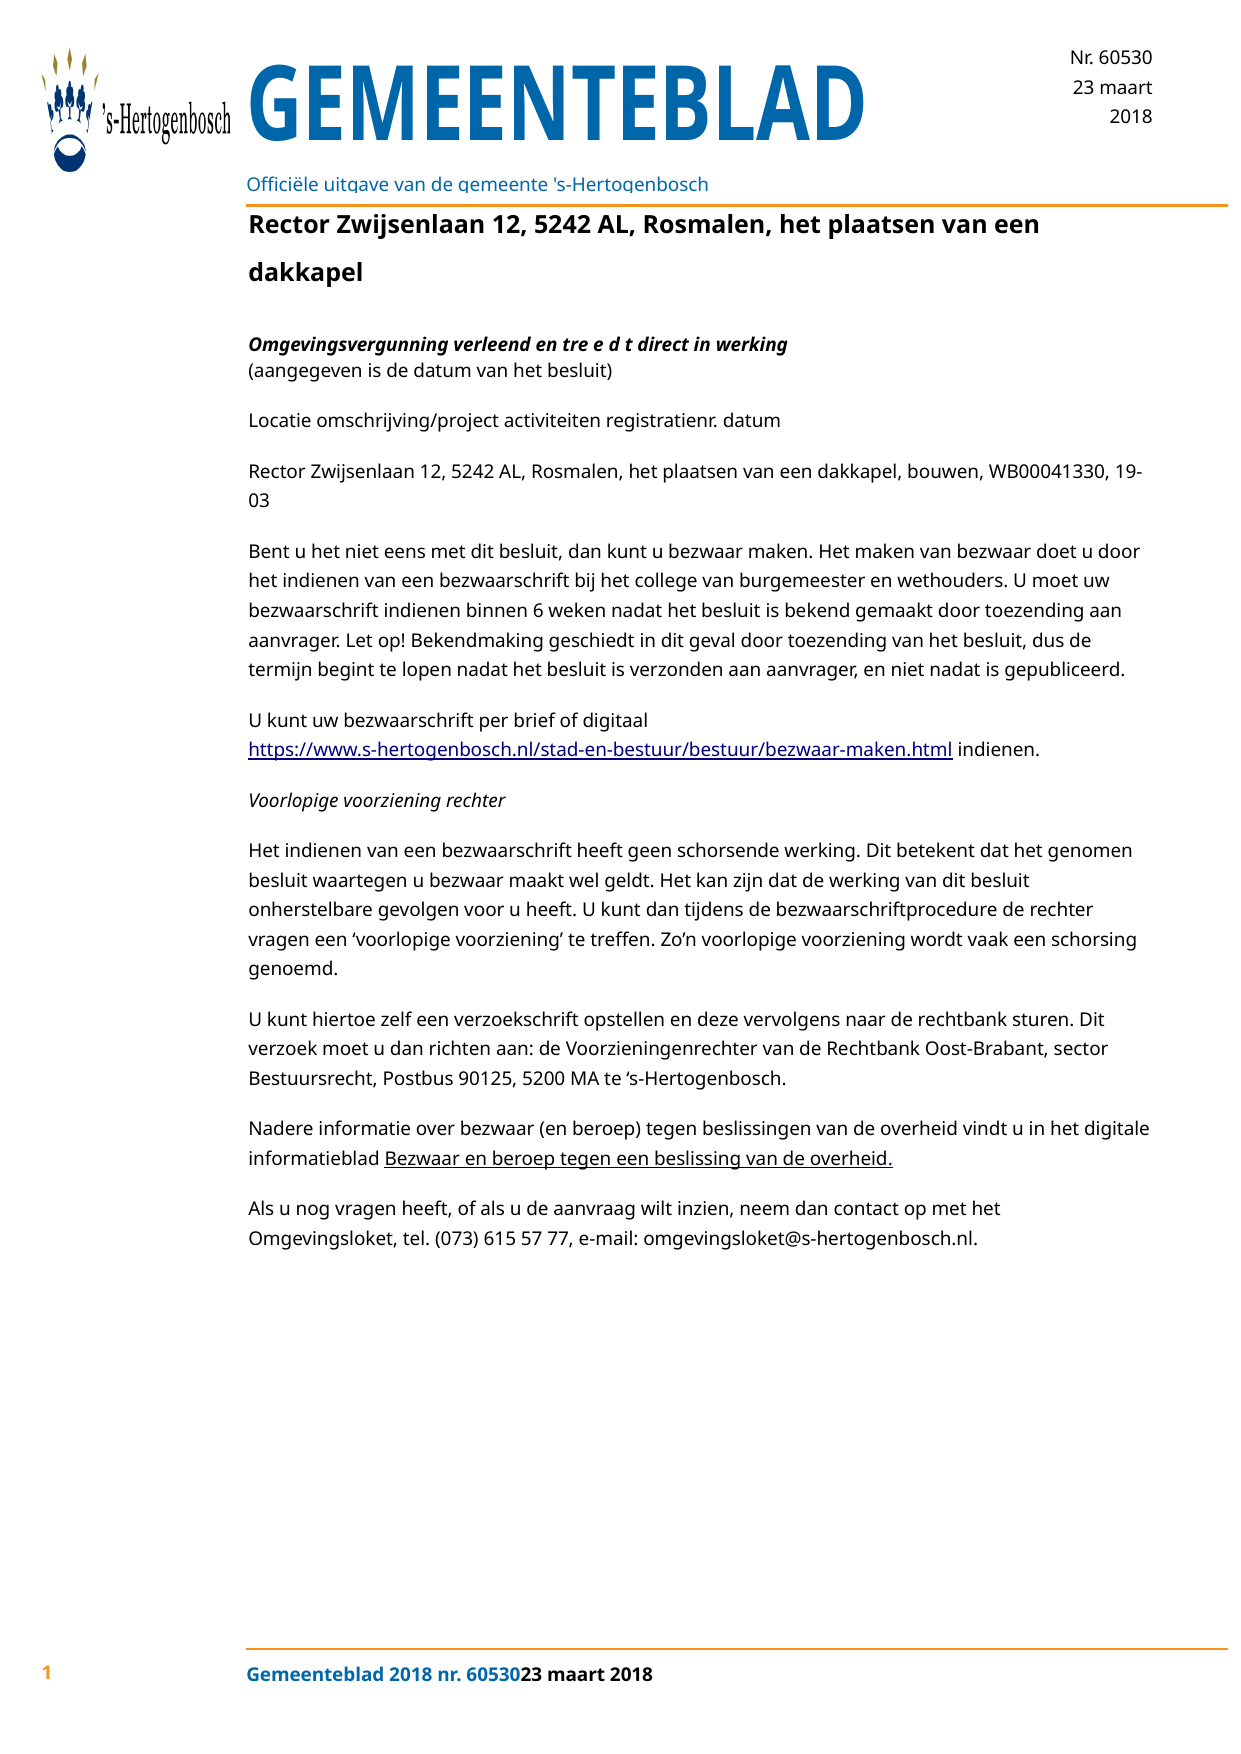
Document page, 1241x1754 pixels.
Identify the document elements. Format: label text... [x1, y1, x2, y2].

text Bent u het niet eens met dit besluit, dan kunt u bezwaar maken. Het maken van bezwaar doet u door het indienen van een bezwaarschrift bij het college van burgemeester en wethouders. U moet uw bezwaarschrift indienen binnen 6 weken nadat het besluit is bekend gemaakt door toezending aan aanvrager. Let op! Bekendmaking geschiedt in dit geval door toezending van het besluit, dus de termijn begint te lopen nadat het besluit is verzonden aan aanvrager, en niet nadat is gepubliceerd. [248, 538, 1152, 682]
text Omgevingsvergunning verleend en tre e d t direct in werking [248, 331, 1152, 357]
text Nadere informatie over bezwaar (en beroep) tegen beslissingen van de overheid vindt u in het digitale informatieblad Bezwaar en beroep tegen een beslissing van de overheid. [248, 1116, 1152, 1171]
picture [41, 47, 231, 172]
text Het indienen van een bezwaarschrift heeft geen schorsende werking. Dit betekent dat het genomen besluit waartegen u bezwaar maakt wel geldt. Het kan zijn dat de werking van dit besluit onherstelbare gevolgen voor u heeft. U kunt dan tijdens de bezwaarschriftprocedure de rechter vragen een ‘voorlopige voorziening’ te treffen. Zo’n voorlopige voorziening wordt vaak een schorsing genoemd. [248, 837, 1152, 981]
text U kunt hiertoe zelf een verzoekschrift opstellen en deze vervolgens naar de rechtbank sturen. Dit verzoek moet u dan richten aan: de Voorzieningenrechter van de Rechtbank Oost-Brabant, sector Bestuursrecht, Postbus 90125, 5200 MA te ‘s-Hertogenbosch. [248, 1006, 1152, 1091]
text U kunt uw bezwaarschrift per brief of digitaal https://www.s-hertogenbosch.nl/stad-en-bestuur/bestuur/bezwaar-maken.html indienen. [248, 707, 1152, 762]
text Locatie omschrijving/project activiteiten registratienr. datum [248, 408, 1152, 433]
text Rector Zwijsenlaan 12, 5242 AL, Rosmalen, het plaatsen van een dakkapel, bouwen, WB00041330, 19-03 [248, 458, 1152, 513]
text Voorlopige voorziening rechter [248, 787, 1152, 812]
text (aangegeven is de datum van het besluit) [248, 357, 1152, 383]
text Rector Zwijsenlaan 12, 5242 AL, Rosmalen, het plaatsen van een dakkapel [248, 207, 1152, 288]
text Als u nog vragen heeft, of als u de aanvraag wilt inzien, neem dan contact op met het Omgevingsloket, tel. (073) 615 57 77, e-mail: omgevingsloket@s-hertogenbosch.nl. [248, 1196, 1152, 1251]
